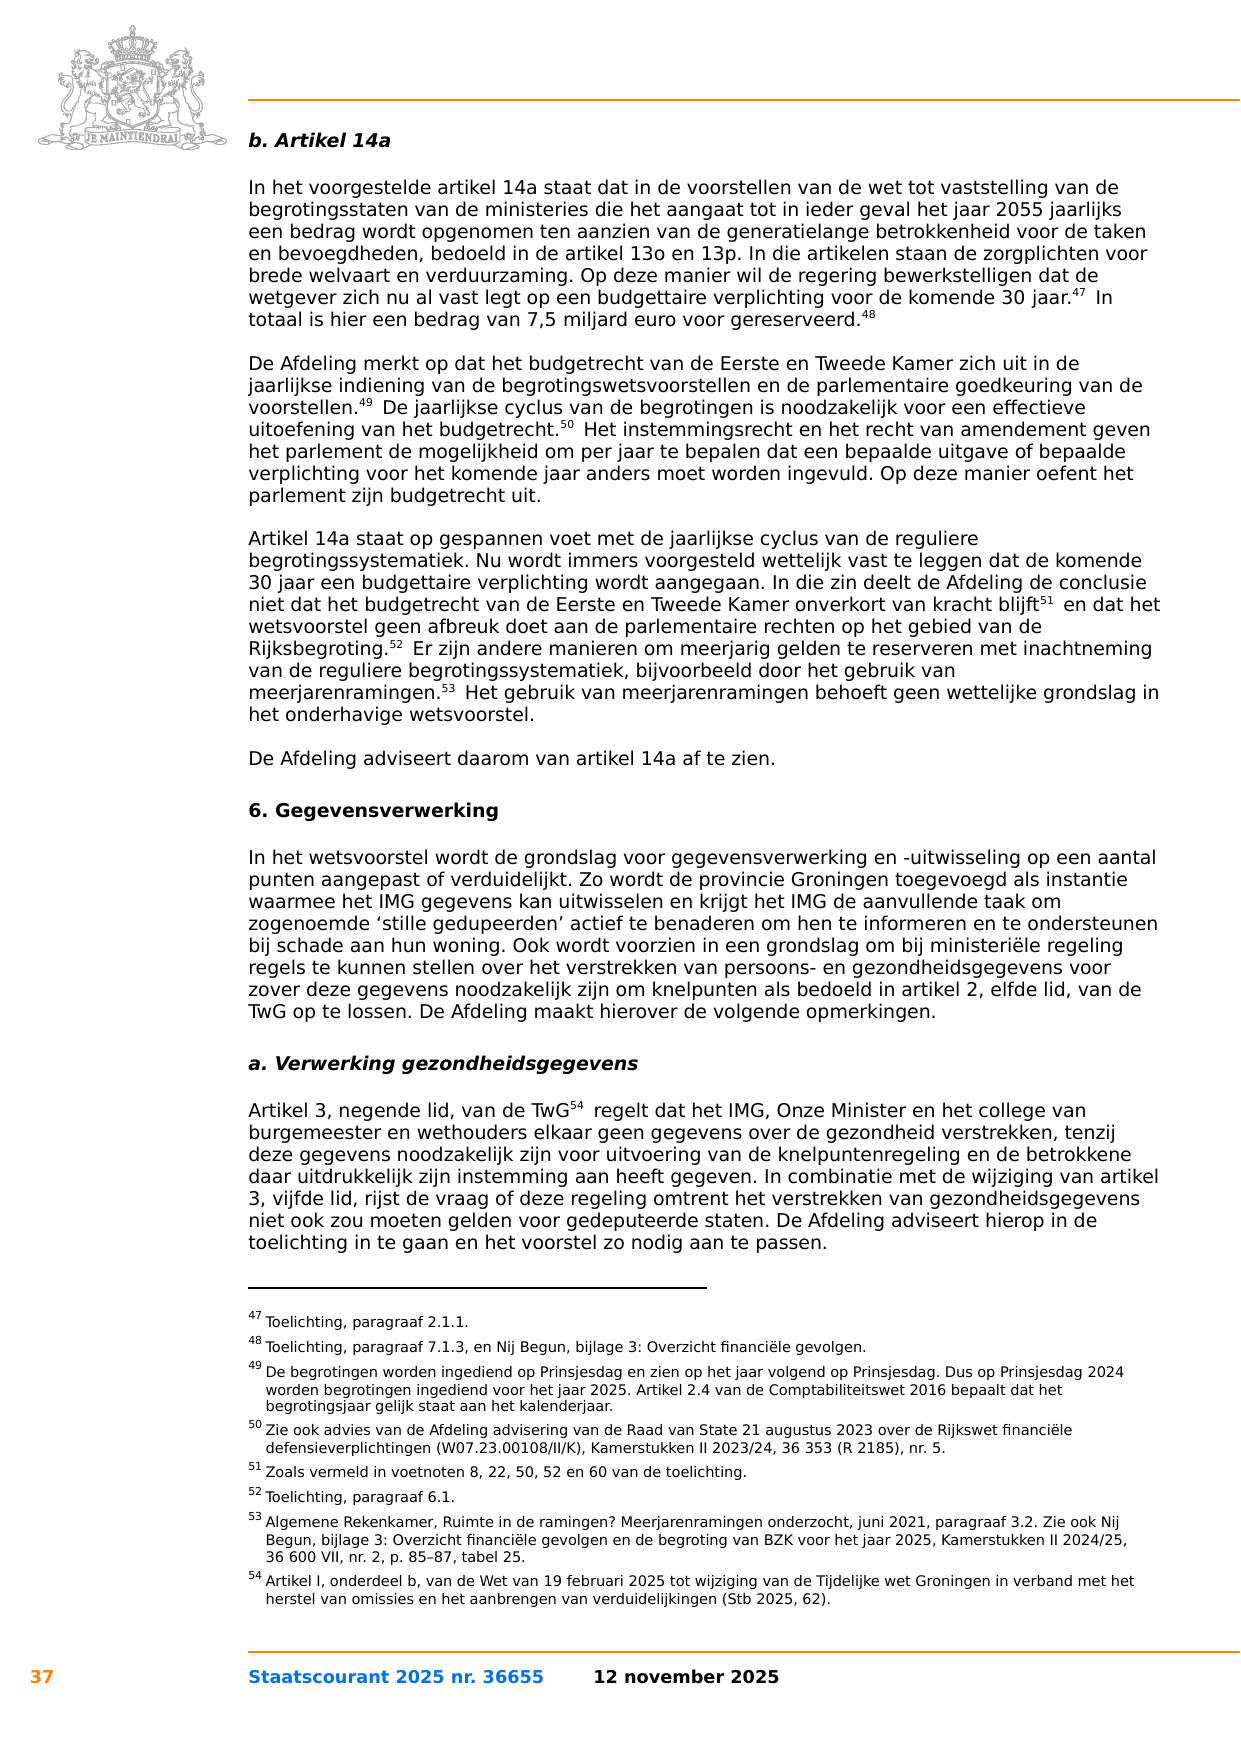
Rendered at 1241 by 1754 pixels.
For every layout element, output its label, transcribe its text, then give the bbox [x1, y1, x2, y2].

text Zie ook advies van de Afdeling advisering van de Raad van State 21 augustus 2023 over de Rijkswet financiële defensieverplichtingen (W07.23.00108/II/K), Kamerstukken II 2023/24, 36 353 (R 2185), nr. 5. [248, 1418, 1163, 1457]
text Artikel I, onderdeel b, van de Wet van 19 februari 2025 tot wijziging van de Tijdelijke wet Groningen in verband met het herstel van omissies en het aanbrengen van verduidelijkingen (Stb 2025, 62). [248, 1569, 1163, 1608]
text De Afdeling adviseert daarom van artikel 14a af te zien. [248, 748, 1163, 770]
text Artikel 3, negende lid, van de TwG regelt dat het IMG, Onze Minister en het college van burgemeester en wethouders elkaar geen gegevens over de gezondheid verstrekken, tenzij deze gegevens noodzakelijk zijn voor uitvoering van de knelpuntenregeling en de betrokkene daar uitdrukkelijk zijn instemming aan heeft gegeven. In combinatie met de wijziging van artikel 3, vijfde lid, rijst de vraag of deze regeling omtrent het verstrekken van gezondheidsgegevens niet ook zou moeten gelden voor gedeputeerde staten. De Afdeling adviseert hierop in de toelichting in te gaan en het voorstel zo nodig aan te passen. [248, 1100, 1163, 1254]
subtitle a. Verwerking gezondheidsgegevens [248, 1053, 1163, 1075]
text Algemene Rekenkamer, Ruimte in de ramingen? Meerjarenramingen onderzocht, juni 2021, paragraaf 3.2. Zie ook Nij Begun, bijlage 3: Overzicht financiële gevolgen en de begroting van BZK voor het jaar 2025, Kamerstukken II 2024/25, 36 600 VII, nr. 2, p. 85–87, tabel 25. [248, 1510, 1163, 1566]
text In het wetsvoorstel wordt de grondslag voor gegevensverwerking en -uitwisseling op een aantal punten aangepast of verduidelijkt. Zo wordt de provincie Groningen toegevoegd als instantie waarmee het IMG gegevens kan uitwisselen en krijgt het IMG de aanvullende taak om zogenoemde ‘stille gedupeerden’ actief te benaderen om hen te informeren en te ondersteunen bij schade aan hun woning. Ook wordt voorzien in een grondslag om bij ministeriële regeling regels te kunnen stellen over het verstrekken van persoons- en gezondheidsgegevens voor zover deze gegevens noodzakelijk zijn om knelpunten als bedoeld in artikel 2, elfde lid, van de TwG op te lossen. De Afdeling maakt hierover de volgende opmerkingen. [248, 847, 1163, 1023]
text Artikel 14a staat op gespannen voet met de jaarlijkse cyclus van de reguliere begrotingssystematiek. Nu wordt immers voorgesteld wettelijk vast te leggen dat de komende 30 jaar een budgettaire verplichting wordt aangegaan. In die zin deelt de Afdeling de conclusie niet dat het budgetrecht van de Eerste en Tweede Kamer onverkort van kracht blijft en dat het wetsvoorstel geen afbreuk doet aan de parlementaire rechten op het gebied van de Rijksbegroting. Er zijn andere manieren om meerjarig gelden te reserveren met inachtneming van de reguliere begrotingssystematiek, bijvoorbeeld door het gebruik van meerjarenramingen. Het gebruik van meerjarenramingen behoeft geen wettelijke grondslag in het onderhavige wetsvoorstel. [248, 528, 1163, 726]
text Zoals vermeld in voetnoten 8, 22, 50, 52 en 60 van de toelichting. [248, 1460, 1163, 1482]
text In het voorgestelde artikel 14a staat dat in de voorstellen van de wet tot vaststelling van de begrotingsstaten van de ministeries die het aangaat tot in ieder geval het jaar 2055 jaarlijks een bedrag wordt opgenomen ten aanzien van de generatielange betrokkenheid voor de taken en bevoegdheden, bedoeld in de artikel 13o en 13p. In die artikelen staan de zorgplichten voor brede welvaart en verduurzaming. Op deze manier wil de regering bewerkstelligen dat de wetgever zich nu al vast legt op een budgettaire verplichting voor de komende 30 jaar. In totaal is hier een bedrag van 7,5 miljard euro voor gereserveerd. [248, 177, 1163, 331]
subtitle b. Artikel 14a [248, 130, 1163, 152]
text Toelichting, paragraaf 6.1. [248, 1485, 1163, 1507]
text De Afdeling merkt op dat het budgetrecht van de Eerste en Tweede Kamer zich uit in de jaarlijkse indiening van de begrotingswetsvoorstellen en de parlementaire goedkeuring van de voorstellen. De jaarlijkse cyclus van de begrotingen is noodzakelijk voor een effectieve uitoefening van het budgetrecht. Het instemmingsrecht en het recht van amendement geven het parlement de mogelijkheid om per jaar te bepalen dat een bepaalde uitgave of bepaalde verplichting voor het komende jaar anders moet worden ingevuld. Op deze manier oefent het parlement zijn budgetrecht uit. [248, 353, 1163, 506]
subtitle 6. Gegevensverwerking [248, 800, 1163, 822]
picture [38, 25, 227, 150]
text Toelichting, paragraaf 2.1.1. [248, 1309, 1163, 1332]
text De begrotingen worden ingediend op Prinsjesdag en zien op het jaar volgend op Prinsjesdag. Dus op Prinsjesdag 2024 worden begrotingen ingediend voor het jaar 2025. Artikel 2.4 van de Comptabiliteitswet 2016 bepaalt dat het begrotingsjaar gelijk staat aan het kalenderjaar. [248, 1359, 1163, 1415]
text Toelichting, paragraaf 7.1.3, en Nij Begun, bijlage 3: Overzicht financiële gevolgen. [248, 1334, 1163, 1357]
